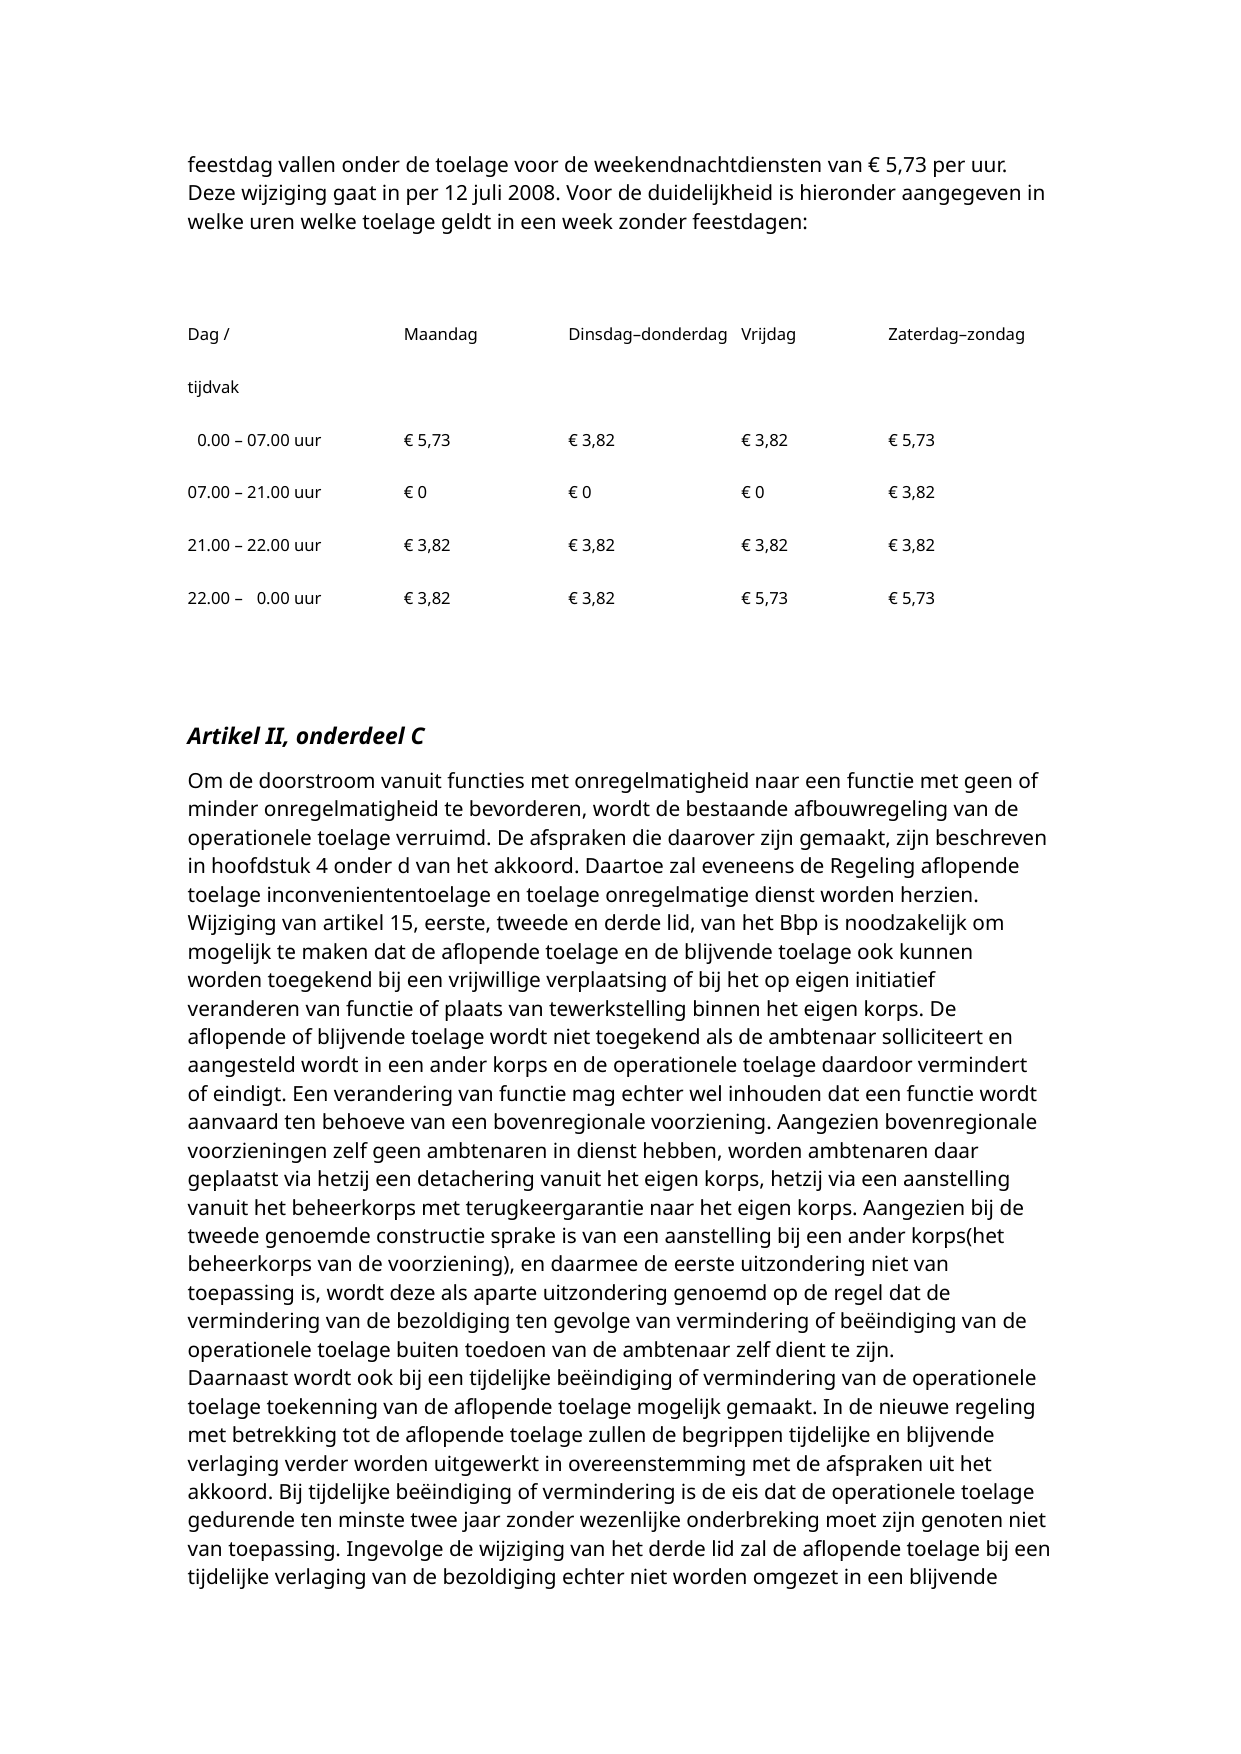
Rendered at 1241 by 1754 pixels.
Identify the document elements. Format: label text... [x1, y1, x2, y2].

table_cell € 0 [568, 481, 741, 533]
text Wijziging van artikel 15, eerste, tweede en derde lid, van het Bbp is noodzakelijk om mogelijk te maken dat de aflopende toelage en de blijvende toelage ook kunnen worden toegekend bij een vrijwillige verplaatsing of bij het op eigen initiatief veranderen van functie of plaats van tewerkstelling binnen het eigen korps. De aflopende of blijvende toelage wordt niet toegekend als de ambtenaar solliciteert en aangesteld wordt in een ander korps en de operationele toelage daardoor vermindert of eindigt. Een verandering van functie mag echter wel inhouden dat een functie wordt aanvaard ten behoeve van een bovenregionale voorziening. Aangezien bovenregionale voorzieningen zelf geen ambtenaren in dienst hebben, worden ambtenaren daar geplaatst via hetzij een detachering vanuit het eigen korps, hetzij via een aanstelling vanuit het beheerkorps met terugkeergarantie naar het eigen korps. Aangezien bij de tweede genoemde constructie sprake is van een aanstelling bij een ander korps(het beheerkorps van de voorziening), en daarmee de eerste uitzondering niet van toepassing is, wordt deze als aparte uitzondering genoemd op de regel dat de vermindering van de bezoldiging ten gevolge van vermindering of beëindiging van de operationele toelage buiten toedoen van de ambtenaar zelf dient te zijn. [187, 908, 1053, 1363]
table_cell 22.00 – 0.00 uur [188, 586, 404, 639]
table_cell € 5,73 [888, 428, 1053, 481]
subtitle Artikel II, onderdeel C [187, 720, 1053, 751]
table_header Dag / tijdvak [188, 323, 404, 428]
table_cell € 0 [404, 481, 568, 533]
table_cell € 0 [741, 481, 888, 533]
table_cell € 3,82 [741, 534, 888, 586]
table_cell € 3,82 [568, 534, 741, 586]
table_cell € 5,73 [741, 586, 888, 639]
table_cell € 3,82 [888, 534, 1053, 586]
table_cell € 3,82 [888, 481, 1053, 533]
table_header Maandag [404, 323, 568, 428]
table_header Vrijdag [741, 323, 888, 428]
table_cell € 3,82 [568, 428, 741, 481]
table_cell € 3,82 [568, 586, 741, 639]
table_cell 07.00 – 21.00 uur [188, 481, 404, 533]
text Om de doorstroom vanuit functies met onregelmatigheid naar een functie met geen of minder onregelmatigheid te bevorderen, wordt de bestaande afbouwregeling van de operationele toelage verruimd. De afspraken die daarover zijn gemaakt, zijn beschreven in hoofdstuk 4 onder d van het akkoord. Daartoe zal eveneens de Regeling aflopende toelage inconveniententoelage en toelage onregelmatige dienst worden herzien. [187, 766, 1053, 908]
table_header Zaterdag–zondag [888, 323, 1053, 428]
table_cell 21.00 – 22.00 uur [188, 534, 404, 586]
table_cell € 3,82 [404, 534, 568, 586]
table_cell € 5,73 [888, 586, 1053, 639]
table_cell € 5,73 [404, 428, 568, 481]
table_header Dinsdag–donderdag [568, 323, 741, 428]
text Daarnaast wordt ook bij een tijdelijke beëindiging of vermindering van de operationele toelage toekenning van de aflopende toelage mogelijk gemaakt. In de nieuwe regeling met betrekking tot de aflopende toelage zullen de begrippen tijdelijke en blijvende verlaging verder worden uitgewerkt in overeenstemming met de afspraken uit het akkoord. Bij tijdelijke beëindiging of vermindering is de eis dat de operationele toelage gedurende ten minste twee jaar zonder wezenlijke onderbreking moet zijn genoten niet van toepassing. Ingevolge de wijziging van het derde lid zal de aflopende toelage bij een tijdelijke verlaging van de bezoldiging echter niet worden omgezet in een blijvende [187, 1363, 1053, 1591]
table_cell 0.00 – 07.00 uur [188, 428, 404, 481]
table_cell € 3,82 [741, 428, 888, 481]
text feestdag vallen onder de toelage voor de weekendnachtdiensten van € 5,73 per uur. Deze wijziging gaat in per 12 juli 2008. Voor de duidelijkheid is hieronder aangegeven in welke uren welke toelage geldt in een week zonder feestdagen: [187, 150, 1053, 235]
table_cell € 3,82 [404, 586, 568, 639]
